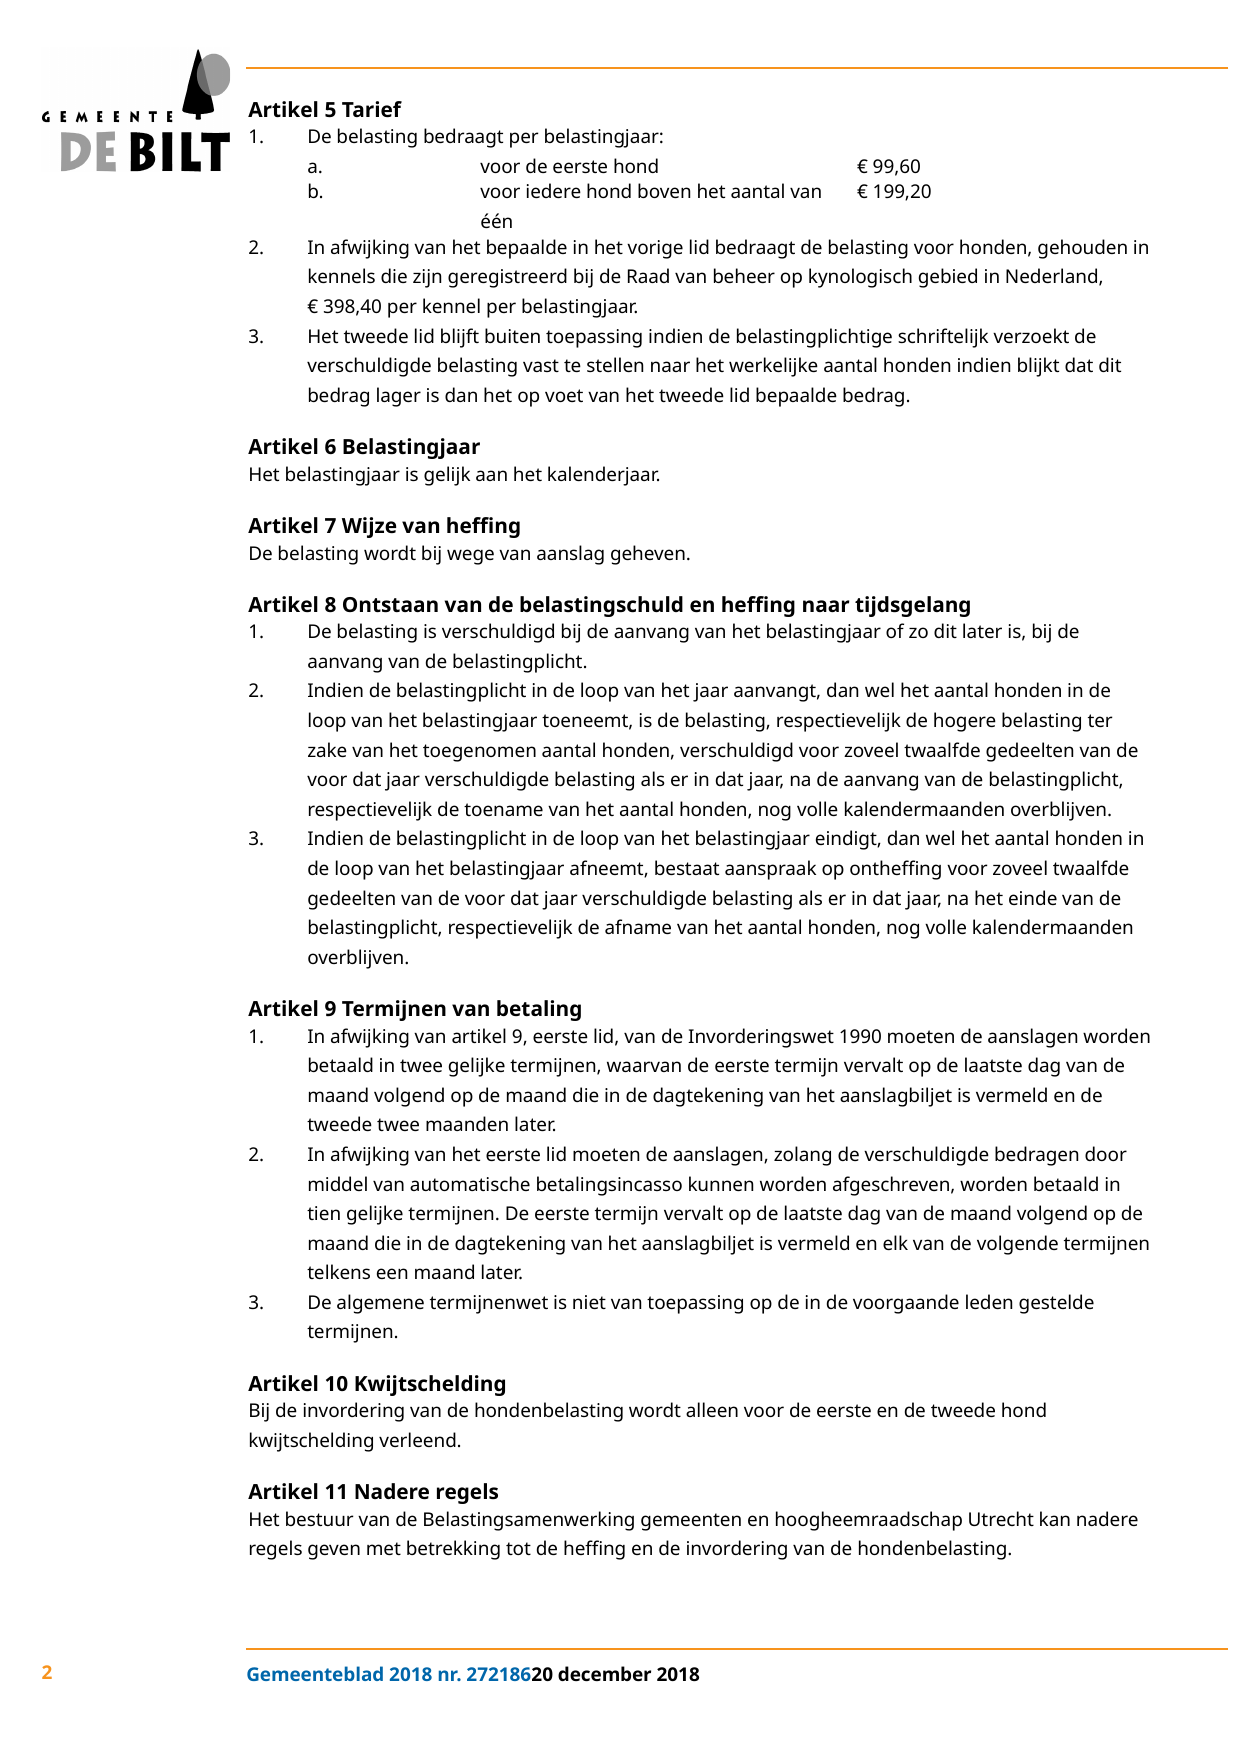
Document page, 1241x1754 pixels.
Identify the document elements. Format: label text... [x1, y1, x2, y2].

text Het bestuur van de Belastingsamenwerking gemeenten en hoogheemraadschap Utrecht kan nadere regels geven met betrekking tot de heffing en de invordering van de hondenbelasting. [248, 1506, 1152, 1561]
list Indien de belastingplicht in de loop van het belastingjaar eindigt, dan wel het aantal honden in de loop van het belastingjaar afneemt, bestaat aanspraak op ontheffing voor zoveel twaalfde gedeelten van de voor dat jaar verschuldigde belasting als er in dat jaar, na het einde van de belastingplicht, respectievelijk de afname van het aantal honden, nog volle kalendermaanden overblijven. [248, 826, 1152, 970]
text Artikel 5 Tarief [248, 95, 1152, 123]
table_cell b. [307, 179, 480, 234]
text Artikel 11 Nadere regels [248, 1477, 1152, 1506]
list In afwijking van het bepaalde in het vorige lid bedraagt de belasting voor honden, gehouden in kennels die zijn geregistreerd bij de Raad van beheer op kynologisch gebied in Nederland, € 398,40 per kennel per belastingjaar. [248, 234, 1152, 319]
text Artikel 10 Kwijtschelding [248, 1369, 1152, 1397]
table_cell voor iedere hond boven het aantal van één [480, 179, 857, 234]
list De algemene termijnenwet is niet van toepassing op de in de voorgaande leden gestelde termijnen. [248, 1289, 1152, 1344]
list Het tweede lid blijft buiten toepassing indien de belastingplichtige schriftelijk verzoekt de verschuldigde belasting vast te stellen naar het werkelijke aantal honden indien blijkt dat dit bedrag lager is dan het op voet van het tweede lid bepaalde bedrag. [248, 323, 1152, 408]
text Artikel 6 Belastingjaar [248, 432, 1152, 461]
text Artikel 7 Wijze van heffing [248, 511, 1152, 540]
list In afwijking van artikel 9, eerste lid, van de Invorderingswet 1990 moeten de aanslagen worden betaald in twee gelijke termijnen, waarvan de eerste termijn vervalt op de laatste dag van de maand volgend op de maand die in de dagtekening van het aanslagbiljet is vermeld en de tweede twee maanden later. [248, 1023, 1152, 1137]
table_header a. [307, 153, 480, 179]
list Indien de belastingplicht in de loop van het jaar aanvangt, dan wel het aantal honden in de loop van het belastingjaar toeneemt, is de belasting, respectievelijk de hogere belasting ter zake van het toegenomen aantal honden, verschuldigd voor zoveel twaalfde gedeelten van de voor dat jaar verschuldigde belasting als er in dat jaar, na de aanvang van de belastingplicht, respectievelijk de toename van het aantal honden, nog volle kalendermaanden overblijven. [248, 678, 1152, 822]
picture [41, 47, 231, 172]
text Artikel 9 Termijnen van betaling [248, 994, 1152, 1023]
list De belasting bedraagt per belastingjaar: [248, 123, 1152, 149]
table_header € 99,60 [857, 153, 1211, 179]
text Artikel 8 Ontstaan van de belastingschuld en heffing naar tijdsgelang [248, 590, 1152, 618]
table_header voor de eerste hond [480, 153, 857, 179]
list De belasting is verschuldigd bij de aanvang van het belastingjaar of zo dit later is, bij de aanvang van de belastingplicht. [248, 618, 1152, 674]
text Het belastingjaar is gelijk aan het kalenderjaar. [248, 461, 1152, 487]
list In afwijking van het eerste lid moeten de aanslagen, zolang de verschuldigde bedragen door middel van automatische betalingsincasso kunnen worden afgeschreven, worden betaald in tien gelijke termijnen. De eerste termijn vervalt op de laatste dag van de maand volgend op de maand die in de dagtekening van het aanslagbiljet is vermeld en elk van de volgende termijnen telkens een maand later. [248, 1141, 1152, 1285]
text Bij de invordering van de hondenbelasting wordt alleen voor de eerste en de tweede hond kwijtschelding verleend. [248, 1397, 1152, 1453]
text De belasting wordt bij wege van aanslag geheven. [248, 540, 1152, 565]
table_cell € 199,20 [857, 179, 1211, 234]
